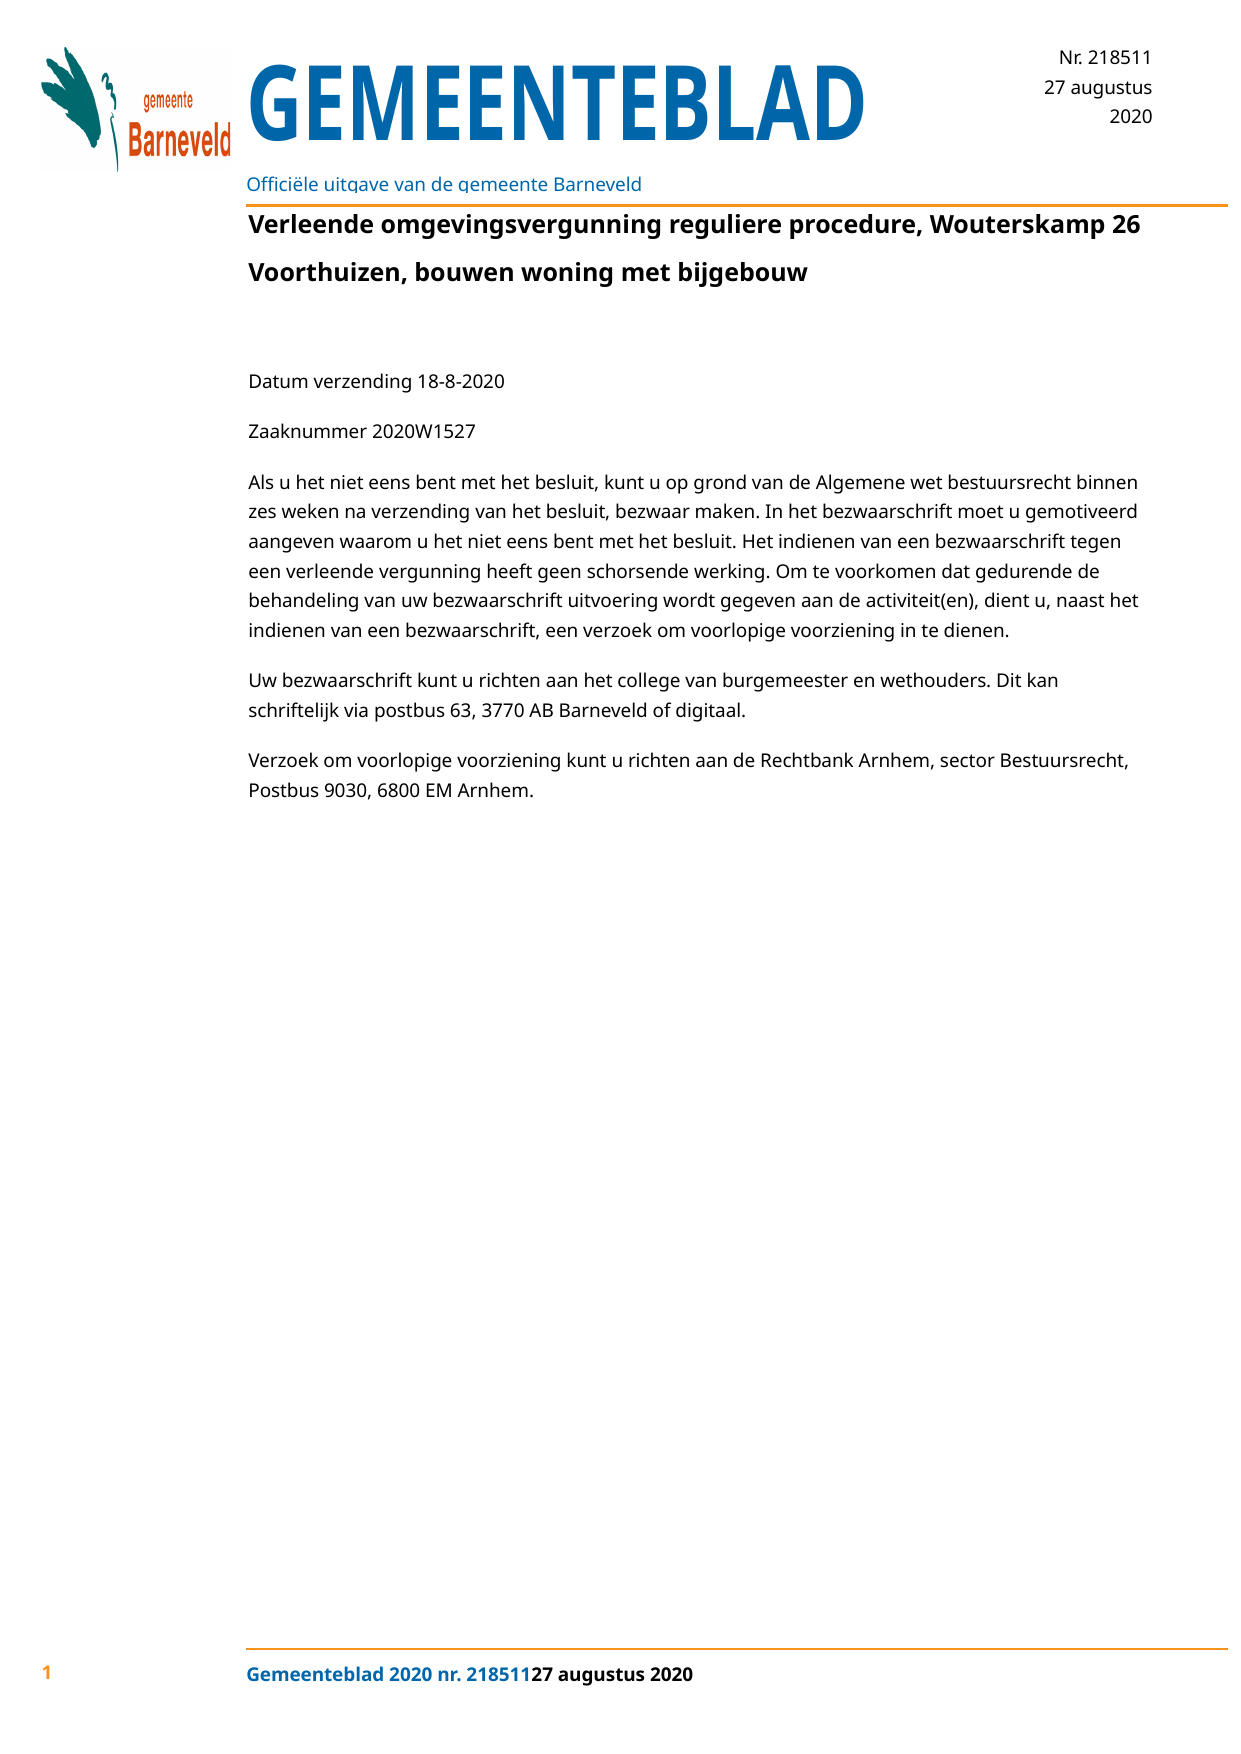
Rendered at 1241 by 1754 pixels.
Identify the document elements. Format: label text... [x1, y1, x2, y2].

text Als u het niet eens bent met het besluit, kunt u op grond van de Algemene wet bestuursrecht binnen zes weken na verzending van het besluit, bezwaar maken. In het bezwaarschrift moet u gemotiveerd aangeven waarom u het niet eens bent met het besluit. Het indienen van een bezwaarschrift tegen een verleende vergunning heeft geen schorsende werking. Om te voorkomen dat gedurende de behandeling van uw bezwaarschrift uitvoering wordt gegeven aan de activiteit(en), dient u, naast het indienen van een bezwaarschrift, een verzoek om voorlopige voorziening in te dienen. [248, 469, 1152, 643]
text Uw bezwaarschrift kunt u richten aan het college van burgemeester en wethouders. Dit kan schriftelijk via postbus 63, 3770 AB Barneveld of digitaal. [248, 667, 1152, 723]
picture [41, 47, 231, 172]
text Datum verzending 18-8-2020 [248, 368, 1152, 394]
text Verleende omgevingsvergunning reguliere procedure, Wouterskamp 26 Voorthuizen, bouwen woning met bijgebouw [248, 207, 1152, 288]
text Zaaknummer 2020W1527 [248, 419, 1152, 444]
text Verzoek om voorlopige voorziening kunt u richten aan de Rechtbank Arnhem, sector Bestuursrecht, Postbus 9030, 6800 EM Arnhem. [248, 747, 1152, 803]
